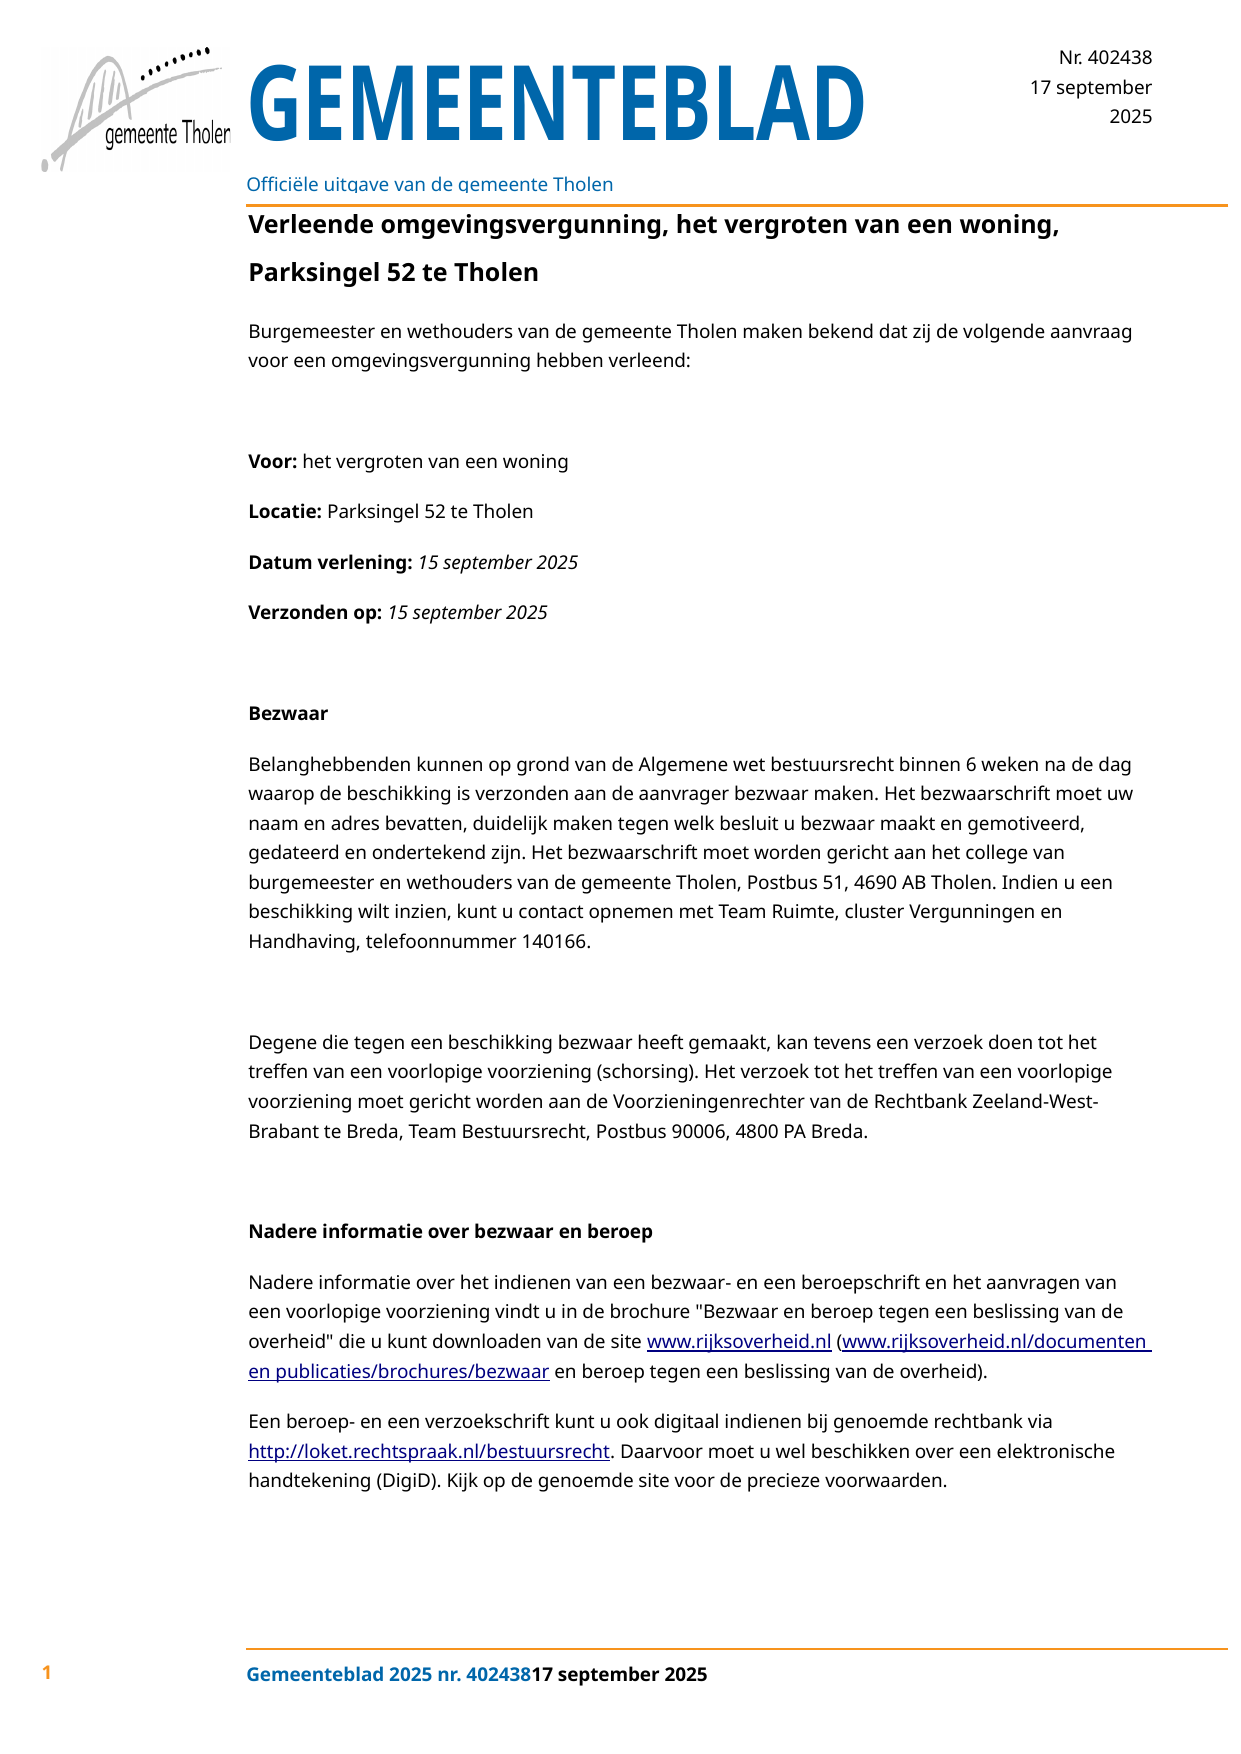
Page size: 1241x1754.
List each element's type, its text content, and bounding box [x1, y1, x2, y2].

text Datum verlening: 15 september 2025 [248, 549, 1152, 575]
text Een beroep- en een verzoekschrift kunt u ook digitaal indienen bij genoemde rechtbank via http://loket.rechtspraak.nl/bestuursrecht. Daarvoor moet u wel beschikken over een elektronische handtekening (DigiD). Kijk op de genoemde site voor de precieze voorwaarden. [248, 1408, 1152, 1493]
text Burgemeester en wethouders van de gemeente Tholen maken bekend dat zij de volgende aanvraag voor een omgevingsvergunning hebben verleend: [248, 318, 1152, 373]
picture [41, 47, 231, 172]
text Nadere informatie over bezwaar en beroep [248, 1219, 1152, 1244]
text Belanghebbenden kunnen op grond van de Algemene wet bestuursrecht binnen 6 weken na de dag waarop de beschikking is verzonden aan de aanvrager bezwaar maken. Het bezwaarschrift moet uw naam en adres bevatten, duidelijk maken tegen welk besluit u bezwaar maakt en gemotiveerd, gedateerd en ondertekend zijn. Het bezwaarschrift moet worden gericht aan het college van burgemeester en wethouders van de gemeente Tholen, Postbus 51, 4690 AB Tholen. Indien u een beschikking wilt inzien, kunt u contact opnemen met Team Ruimte, cluster Vergunningen en Handhaving, telefoonnummer 140166. [248, 751, 1152, 954]
text Verleende omgevingsvergunning, het vergroten van een woning, Parksingel 52 te Tholen [248, 207, 1152, 288]
text Nadere informatie over het indienen van een bezwaar- en een beroepschrift en het aanvragen van een voorlopige voorziening vindt u in de brochure "Bezwaar en beroep tegen een beslissing van de overheid" die u kunt downloaden van de site www.rijksoverheid.nl (www.rijksoverheid.nl/documenten en publicaties/brochures/bezwaar en beroep tegen een beslissing van de overheid). [248, 1269, 1152, 1384]
text Voor: het vergroten van een woning [248, 448, 1152, 474]
text Degene die tegen een beschikking bezwaar heeft gemaakt, kan tevens een verzoek doen tot het treffen van een voorlopige voorziening (schorsing). Het verzoek tot het treffen van een voorlopige voorziening moet gericht worden aan de Voorzieningenrechter van de Rechtbank Zeeland-West-Brabant te Breda, Team Bestuursrecht, Postbus 90006, 4800 PA Breda. [248, 1029, 1152, 1144]
text Locatie: Parksingel 52 te Tholen [248, 499, 1152, 524]
text Bezwaar [248, 700, 1152, 726]
text Verzonden op: 15 september 2025 [248, 599, 1152, 625]
